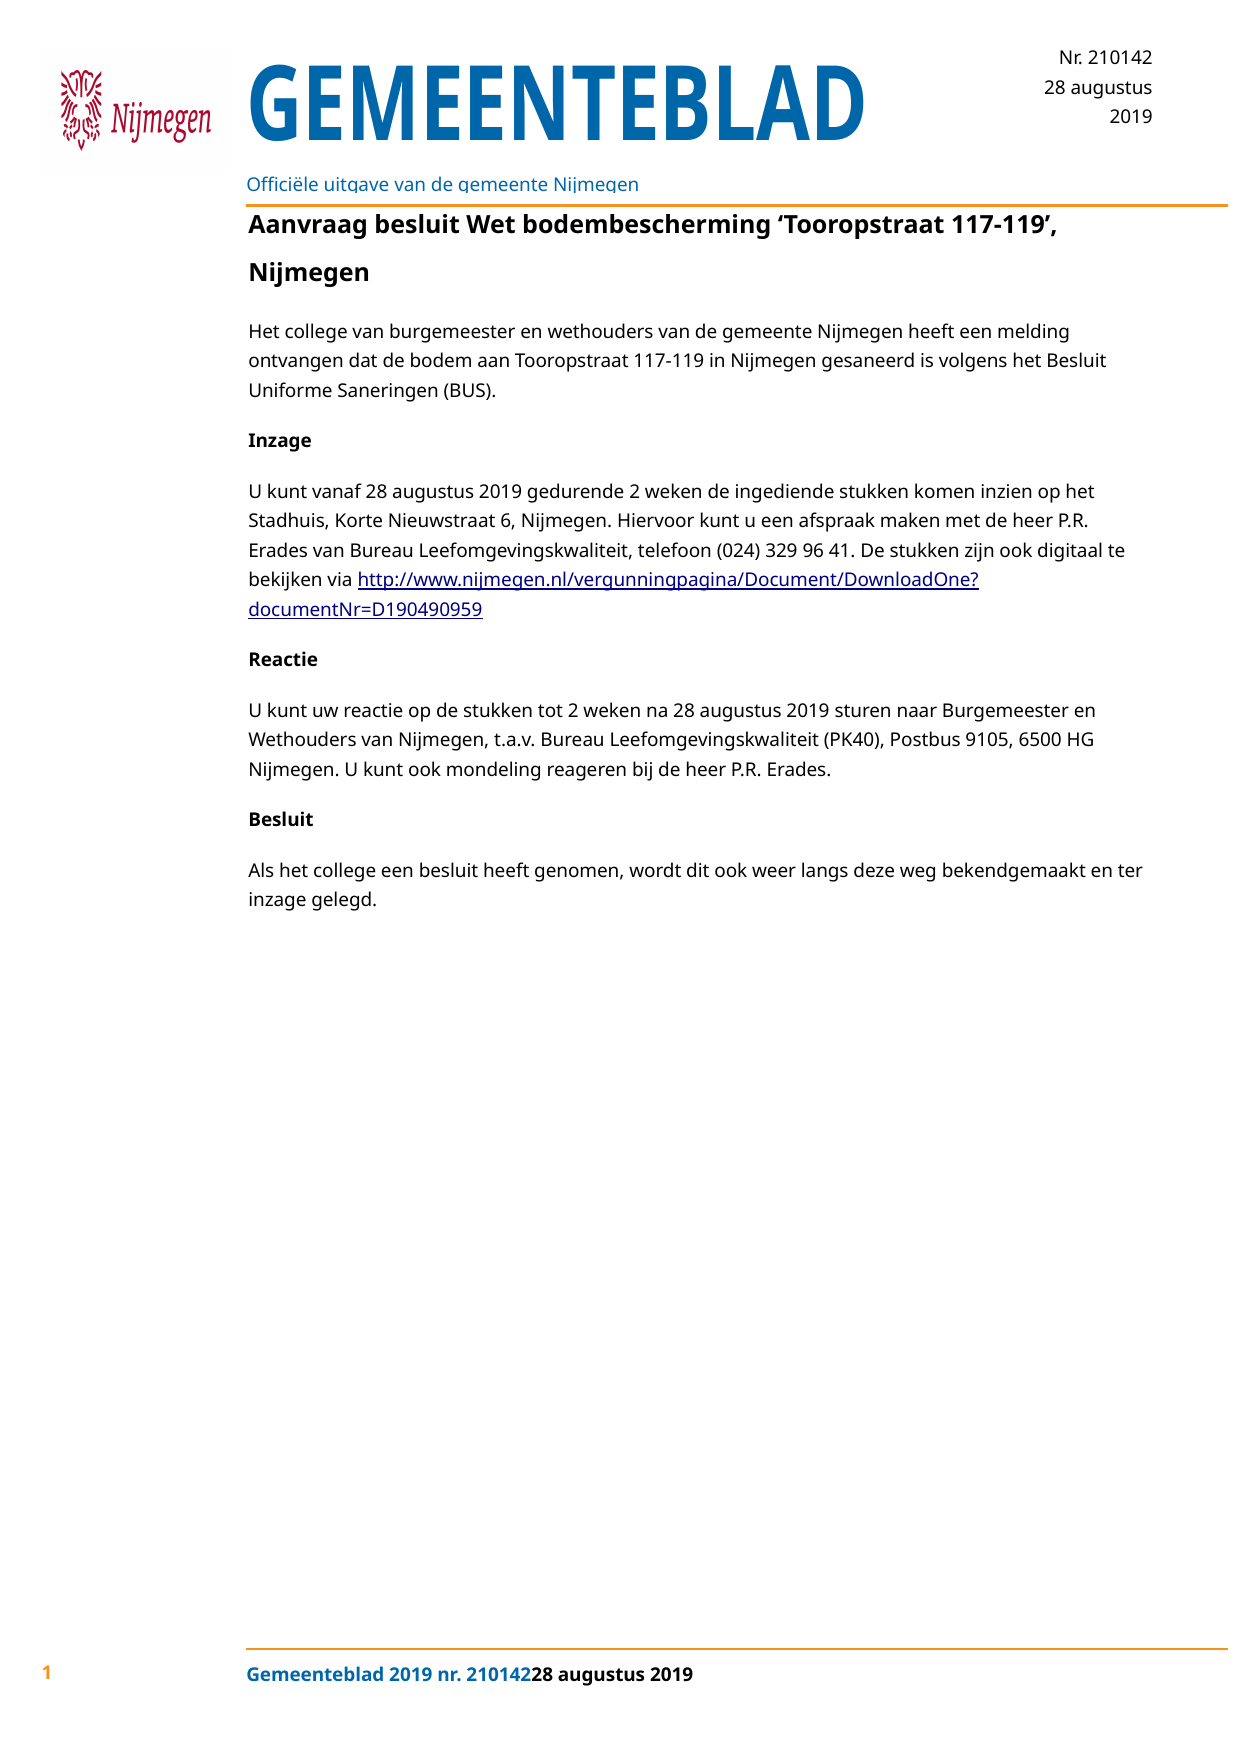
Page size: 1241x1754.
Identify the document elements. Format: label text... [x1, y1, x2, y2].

text U kunt vanaf 28 augustus 2019 gedurende 2 weken de ingediende stukken komen inzien op het Stadhuis, Korte Nieuwstraat 6, Nijmegen. Hiervoor kunt u een afspraak maken met de heer P.R. Erades van Bureau Leefomgevingskwaliteit, telefoon (024) 329 96 41. De stukken zijn ook digitaal te bekijken via http://www.nijmegen.nl/vergunningpagina/Document/DownloadOne?documentNr=D190490959 [248, 478, 1152, 622]
picture [41, 47, 231, 172]
text U kunt uw reactie op de stukken tot 2 weken na 28 augustus 2019 sturen naar Burgemeester en Wethouders van Nijmegen, t.a.v. Bureau Leefomgevingskwaliteit (PK40), Postbus 9105, 6500 HG Nijmegen. U kunt ook mondeling reageren bij de heer P.R. Erades. [248, 697, 1152, 782]
text Als het college een besluit heeft genomen, wordt dit ook weer langs deze weg bekendgemaakt en ter inzage gelegd. [248, 857, 1152, 912]
text Besluit [248, 807, 1152, 832]
text Het college van burgemeester en wethouders van de gemeente Nijmegen heeft een melding ontvangen dat de bodem aan Tooropstraat 117-119 in Nijmegen gesaneerd is volgens het Besluit Uniforme Saneringen (BUS). [248, 318, 1152, 403]
text Inzage [248, 427, 1152, 453]
text Reactie [248, 647, 1152, 672]
text Aanvraag besluit Wet bodembescherming ‘Tooropstraat 117-119’, Nijmegen [248, 207, 1152, 288]
